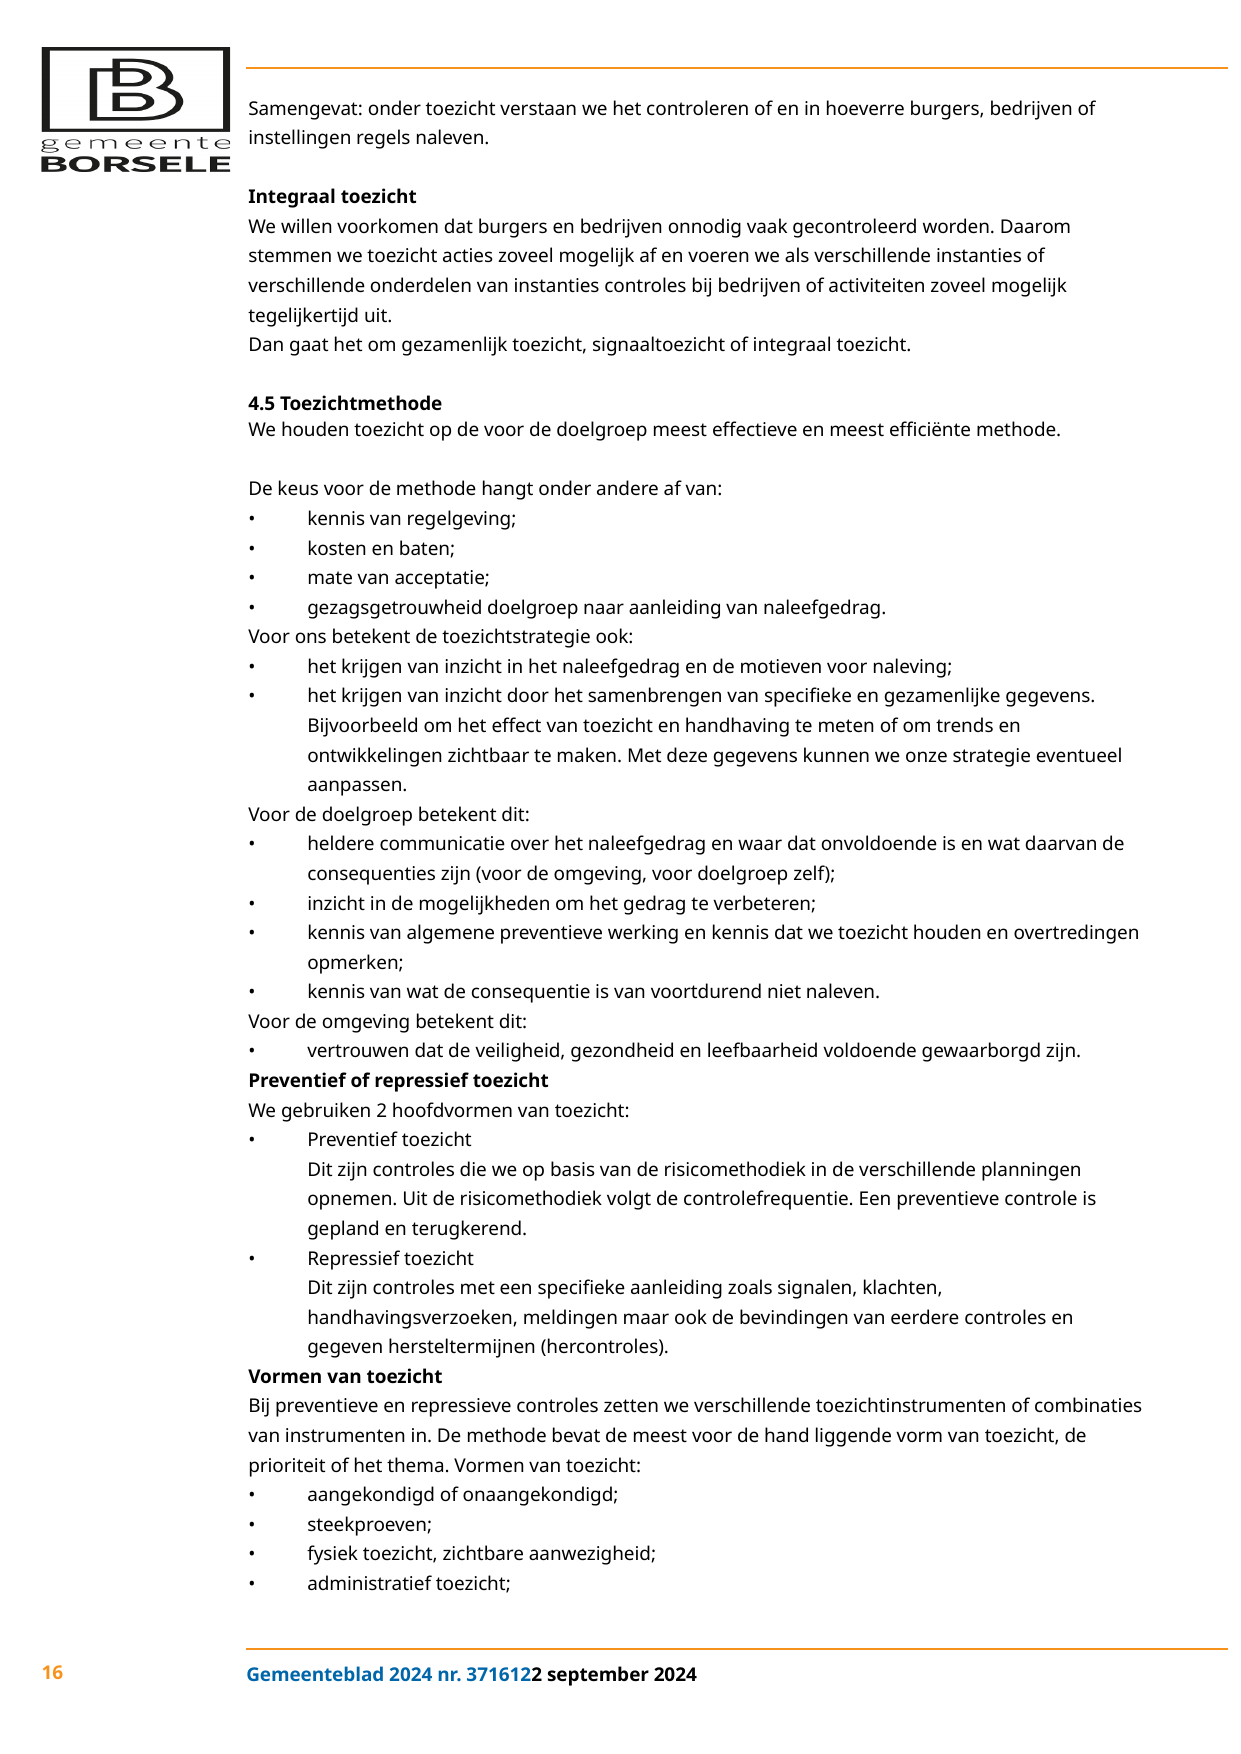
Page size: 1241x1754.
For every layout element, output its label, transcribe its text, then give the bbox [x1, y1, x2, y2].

text Vormen van toezicht [248, 1363, 1152, 1389]
list gezagsgetrouwheid doelgroep naar aanleiding van naleefgedrag. [248, 594, 1152, 619]
text 4.5 Toezichtmethode [248, 391, 1152, 416]
list Preventief toezicht [248, 1126, 1152, 1152]
list kennis van wat de consequentie is van voortdurend niet naleven. [248, 978, 1152, 1004]
text Preventief of repressief toezicht [248, 1067, 1152, 1093]
text Integraal toezicht [248, 183, 1152, 209]
list vertrouwen dat de veiligheid, gezondheid en leefbaarheid voldoende gewaarborgd zijn. [248, 1038, 1152, 1063]
text We willen voorkomen dat burgers en bedrijven onnodig vaak gecontroleerd worden. Daarom stemmen we toezicht acties zoveel mogelijk af en voeren we als verschillende instanties of verschillende onderdelen van instanties controles bij bedrijven of activiteiten zoveel mogelijk tegelijkertijd uit. [248, 213, 1152, 328]
text Dan gaat het om gezamenlijk toezicht, signaaltoezicht of integraal toezicht. [248, 331, 1152, 357]
text Bij preventieve en repressieve controles zetten we verschillende toezichtinstrumenten of combinaties van instrumenten in. De methode bevat de meest voor de hand liggende vorm van toezicht, de prioriteit of het thema. Vormen van toezicht: [248, 1393, 1152, 1477]
list fysiek toezicht, zichtbare aanwezigheid; [248, 1541, 1152, 1566]
list inzicht in de mogelijkheden om het gedrag te verbeteren; [248, 890, 1152, 915]
list administratief toezicht; [248, 1570, 1152, 1596]
list kennis van regelgeving; [248, 505, 1152, 531]
list heldere communicatie over het naleefgedrag en waar dat onvoldoende is en wat daarvan de consequenties zijn (voor de omgeving, voor doelgroep zelf); [248, 831, 1152, 886]
text De keus voor de methode hangt onder andere af van: [248, 476, 1152, 501]
text We houden toezicht op de voor de doelgroep meest effectieve en meest efficiënte methode. [248, 416, 1152, 442]
list kosten en baten; [248, 535, 1152, 560]
text We gebruiken 2 hoofdvormen van toezicht: [248, 1097, 1152, 1122]
text Voor de doelgroep betekent dit: [248, 801, 1152, 827]
list het krijgen van inzicht door het samenbrengen van specifieke en gezamenlijke gegevens. Bijvoorbeeld om het effect van toezicht en handhaving te meten of om trends en ontwikkelingen zichtbaar te maken. Met deze gegevens kunnen we onze strategie eventueel aanpassen. [248, 683, 1152, 797]
list kennis van algemene preventieve werking en kennis dat we toezicht houden en overtredingen opmerken; [248, 919, 1152, 974]
list het krijgen van inzicht in het naleefgedrag en de motieven voor naleving; [248, 653, 1152, 679]
list aangekondigd of onaangekondigd; [248, 1481, 1152, 1507]
text Voor de omgeving betekent dit: [248, 1008, 1152, 1034]
list Dit zijn controles die we op basis van de risicomethodiek in de verschillende planningen opnemen. Uit de risicomethodiek volgt de controlefrequentie. Een preventieve controle is gepland en terugkerend. [248, 1156, 1152, 1241]
text Samengevat: onder toezicht verstaan we het controleren of en in hoeverre burgers, bedrijven of instellingen regels naleven. [248, 95, 1152, 150]
list Repressief toezicht [248, 1245, 1152, 1270]
picture [41, 47, 231, 172]
list mate van acceptatie; [248, 564, 1152, 590]
list Dit zijn controles met een specifieke aanleiding zoals signalen, klachten, handhavingsverzoeken, meldingen maar ook de bevindingen van eerdere controles en gegeven hersteltermijnen (hercontroles). [248, 1274, 1152, 1359]
text Voor ons betekent de toezichtstrategie ook: [248, 623, 1152, 649]
list steekproeven; [248, 1511, 1152, 1537]
